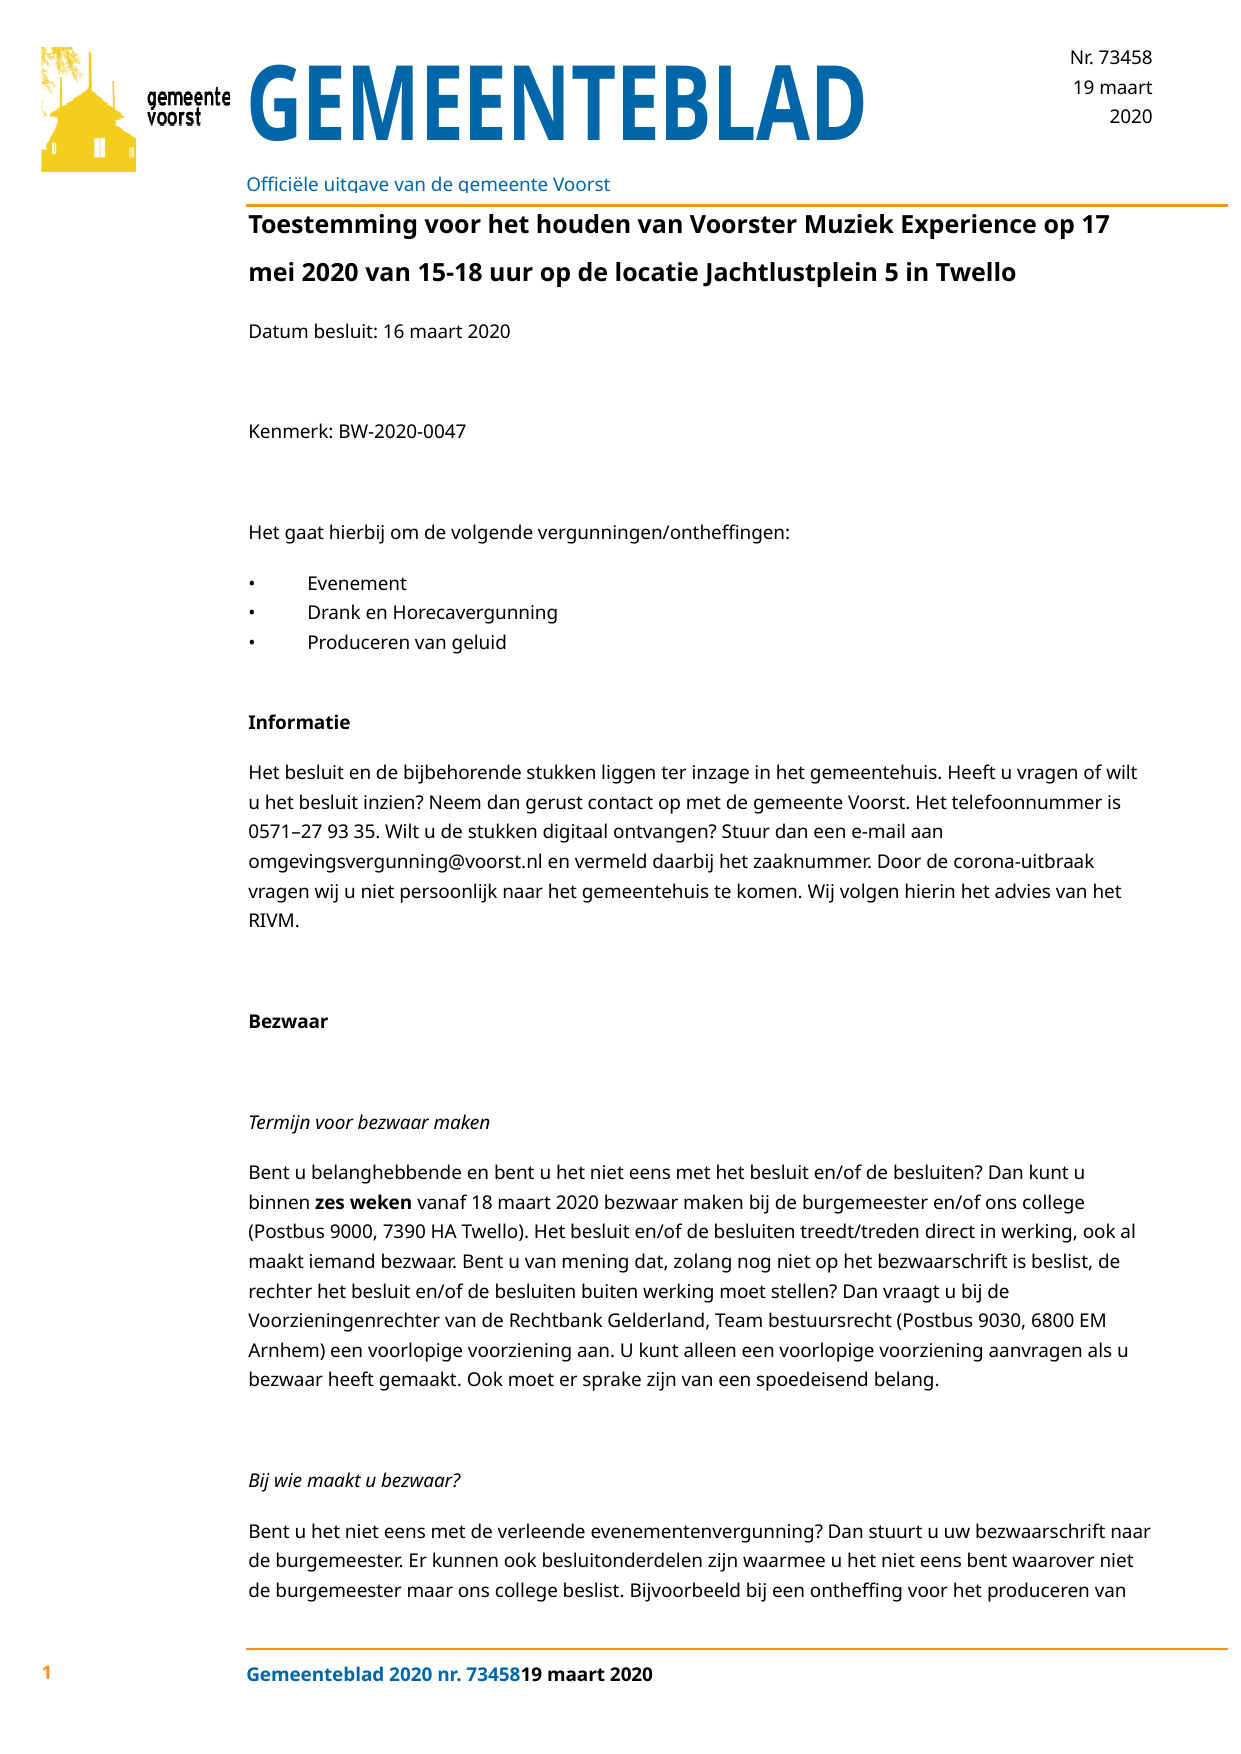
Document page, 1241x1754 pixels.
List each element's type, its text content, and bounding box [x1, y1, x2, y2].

list Evenement [248, 570, 1152, 596]
text Het gaat hierbij om de volgende vergunningen/ontheffingen: [248, 519, 1152, 545]
list Drank en Horecavergunning [248, 599, 1152, 625]
text Datum besluit: 16 maart 2020 [248, 318, 1152, 344]
text Toestemming voor het houden van Voorster Muziek Experience op 17 mei 2020 van 15-18 uur op de locatie Jachtlustplein 5 in Twello [248, 207, 1152, 288]
text Het besluit en de bijbehorende stukken liggen ter inzage in het gemeentehuis. Heeft u vragen of wilt u het besluit inzien? Neem dan gerust contact op met de gemeente Voorst. Het telefoonnummer is 0571–27 93 35. Wilt u de stukken digitaal ontvangen? Stuur dan een e-mail aan omgevingsvergunning@voorst.nl en vermeld daarbij het zaaknummer. Door de corona-uitbraak vragen wij u niet persoonlijk naar het gemeentehuis te komen. Wij volgen hierin het advies van het RIVM. [248, 759, 1152, 933]
text Bent u belanghebbende en bent u het niet eens met het besluit en/of de besluiten? Dan kunt u binnen zes weken vanaf 18 maart 2020 bezwaar maken bij de burgemeester en/of ons college (Postbus 9000, 7390 HA Twello). Het besluit en/of de besluiten treedt/treden direct in werking, ook al maakt iemand bezwaar. Bent u van mening dat, zolang nog niet op het bezwaarschrift is beslist, de rechter het besluit en/of de besluiten buiten werking moet stellen? Dan vraagt u bij de Voorzieningenrechter van de Rechtbank Gelderland, Team bestuursrecht (Postbus 9030, 6800 EM Arnhem) een voorlopige voorziening aan. U kunt alleen een voorlopige voorziening aanvragen als u bezwaar heeft gemaakt. Ook moet er sprake zijn van een spoedeisend belang. [248, 1159, 1152, 1392]
text Bij wie maakt u bezwaar? [248, 1467, 1152, 1493]
picture [41, 47, 231, 172]
text Kenmerk: BW-2020-0047 [248, 419, 1152, 444]
text Bezwaar [248, 1008, 1152, 1034]
text Termijn voor bezwaar maken [248, 1109, 1152, 1135]
text Informatie [248, 709, 1152, 735]
text Bent u het niet eens met de verleende evenementenvergunning? Dan stuurt u uw bezwaarschrift naar de burgemeester. Er kunnen ook besluitonderdelen zijn waarmee u het niet eens bent waarover niet de burgemeester maar ons college beslist. Bijvoorbeeld bij een ontheffing voor het produceren van [248, 1518, 1152, 1603]
list Produceren van geluid [248, 629, 1152, 655]
